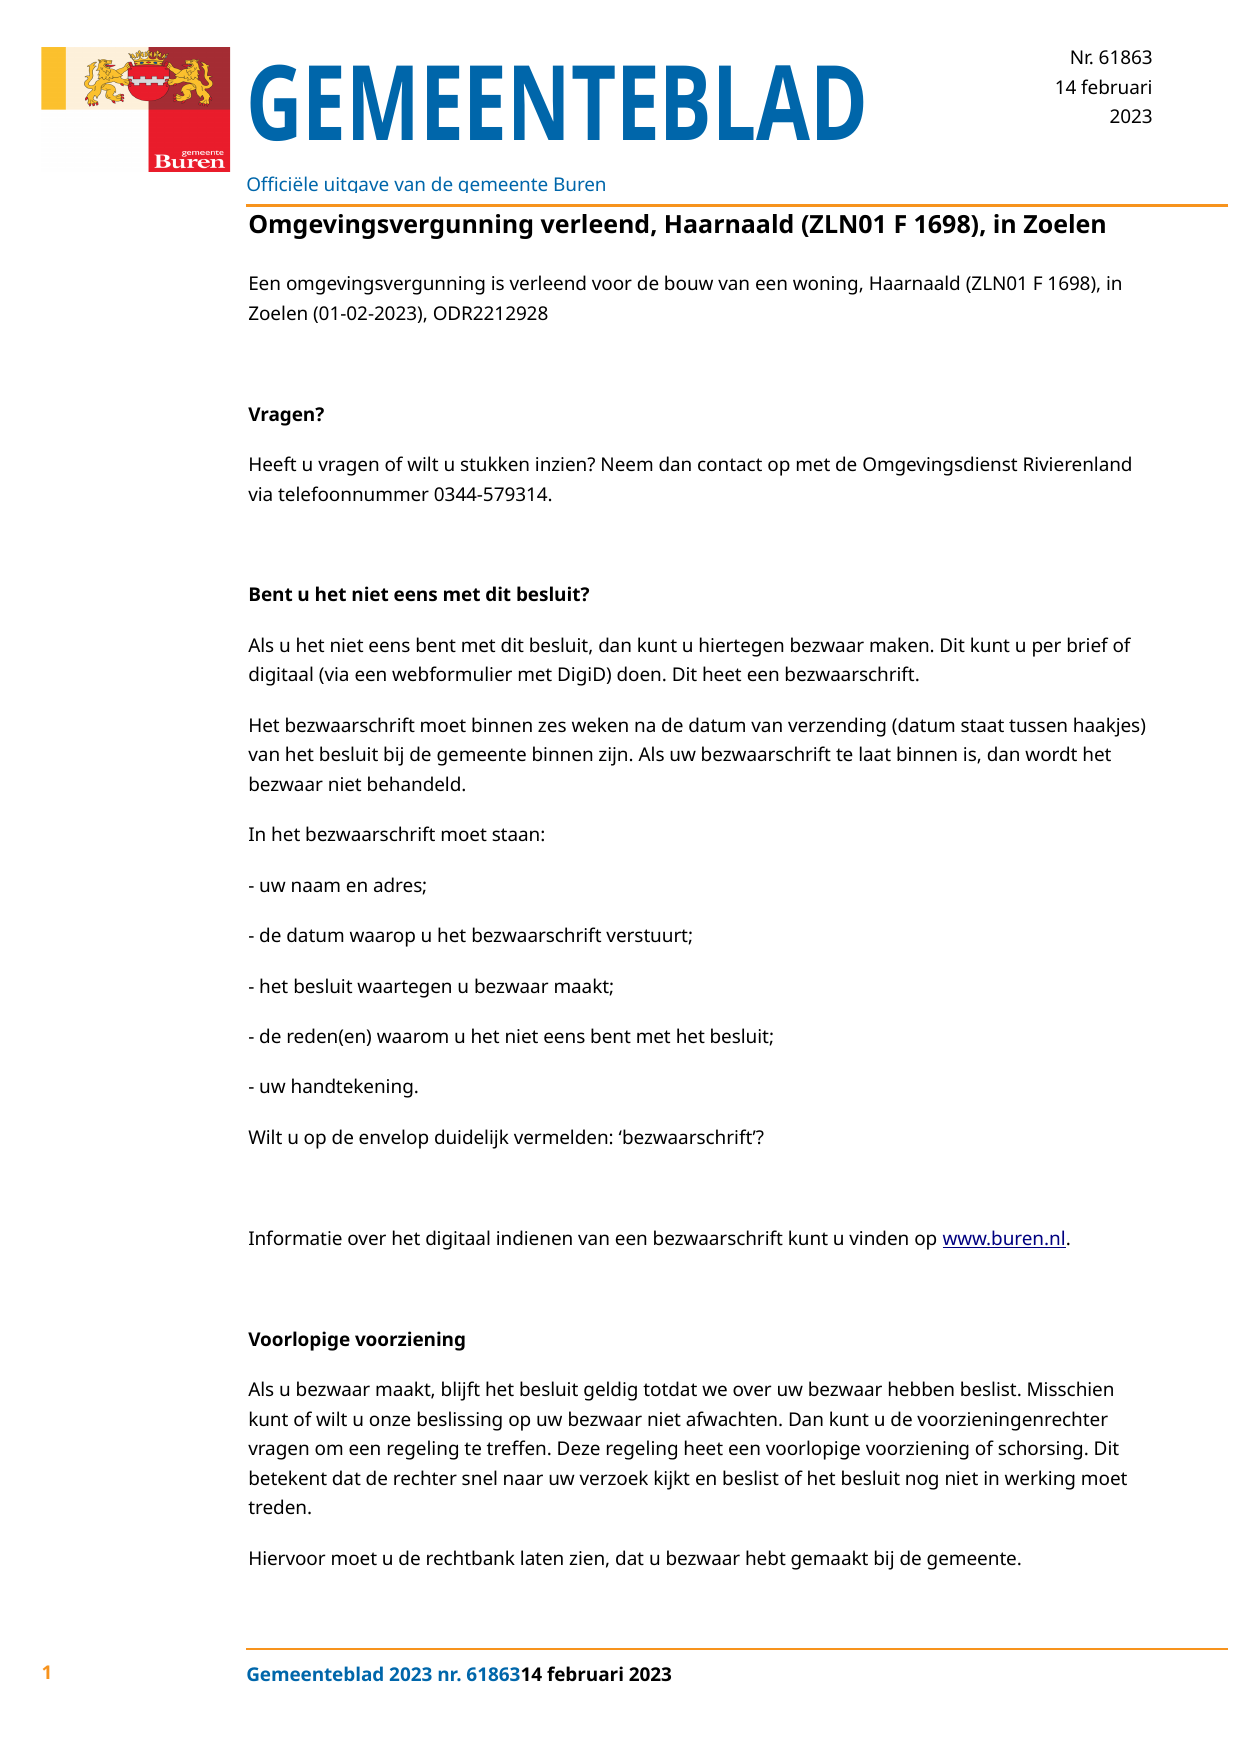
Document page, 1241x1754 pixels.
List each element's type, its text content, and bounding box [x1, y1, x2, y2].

text - de reden(en) waarom u het niet eens bent met het besluit; [248, 1023, 1152, 1049]
text Vragen? [248, 401, 1152, 426]
text In het bezwaarschrift moet staan: [248, 822, 1152, 847]
text Heeft u vragen of wilt u stukken inzien? Neem dan contact op met de Omgevingsdienst Rivierenland via telefoonnummer 0344-579314. [248, 451, 1152, 506]
text Een omgevingsvergunning is verleend voor de bouw van een woning, Haarnaald (ZLN01 F 1698), in Zoelen (01-02-2023), ODR2212928 [248, 270, 1152, 326]
text Als u bezwaar maakt, blijft het besluit geldig totdat we over uw bezwaar hebben beslist. Misschien kunt of wilt u onze beslissing op uw bezwaar niet afwachten. Dan kunt u de voorzieningenrechter vragen om een regeling te treffen. Deze regeling heet een voorlopige voorziening of schorsing. Dit betekent dat de rechter snel naar uw verzoek kijkt en beslist of het besluit nog niet in werking moet treden. [248, 1376, 1152, 1520]
text Hiervoor moet u de rechtbank laten zien, dat u bezwaar hebt gemaakt bij de gemeente. [248, 1545, 1152, 1571]
text - het besluit waartegen u bezwaar maakt; [248, 973, 1152, 998]
picture [41, 47, 231, 172]
text Voorlopige voorziening [248, 1326, 1152, 1351]
text Als u het niet eens bent met dit besluit, dan kunt u hiertegen bezwaar maken. Dit kunt u per brief of digitaal (via een webformulier met DigiD) doen. Dit heet een bezwaarschrift. [248, 632, 1152, 687]
text Het bezwaarschrift moet binnen zes weken na de datum van verzending (datum staat tussen haakjes) van het besluit bij de gemeente binnen zijn. Als uw bezwaarschrift te laat binnen is, dan wordt het bezwaar niet behandeld. [248, 712, 1152, 797]
text - uw handtekening. [248, 1074, 1152, 1099]
text Informatie over het digitaal indienen van een bezwaarschrift kunt u vinden op www.buren.nl. [248, 1225, 1152, 1251]
text - de datum waarop u het bezwaarschrift verstuurt; [248, 922, 1152, 948]
text Omgevingsvergunning verleend, Haarnaald (ZLN01 F 1698), in Zoelen [248, 207, 1152, 241]
text Bent u het niet eens met dit besluit? [248, 582, 1152, 607]
text - uw naam en adres; [248, 872, 1152, 898]
text Wilt u op de envelop duidelijk vermelden: ‘bezwaarschrift’? [248, 1124, 1152, 1150]
